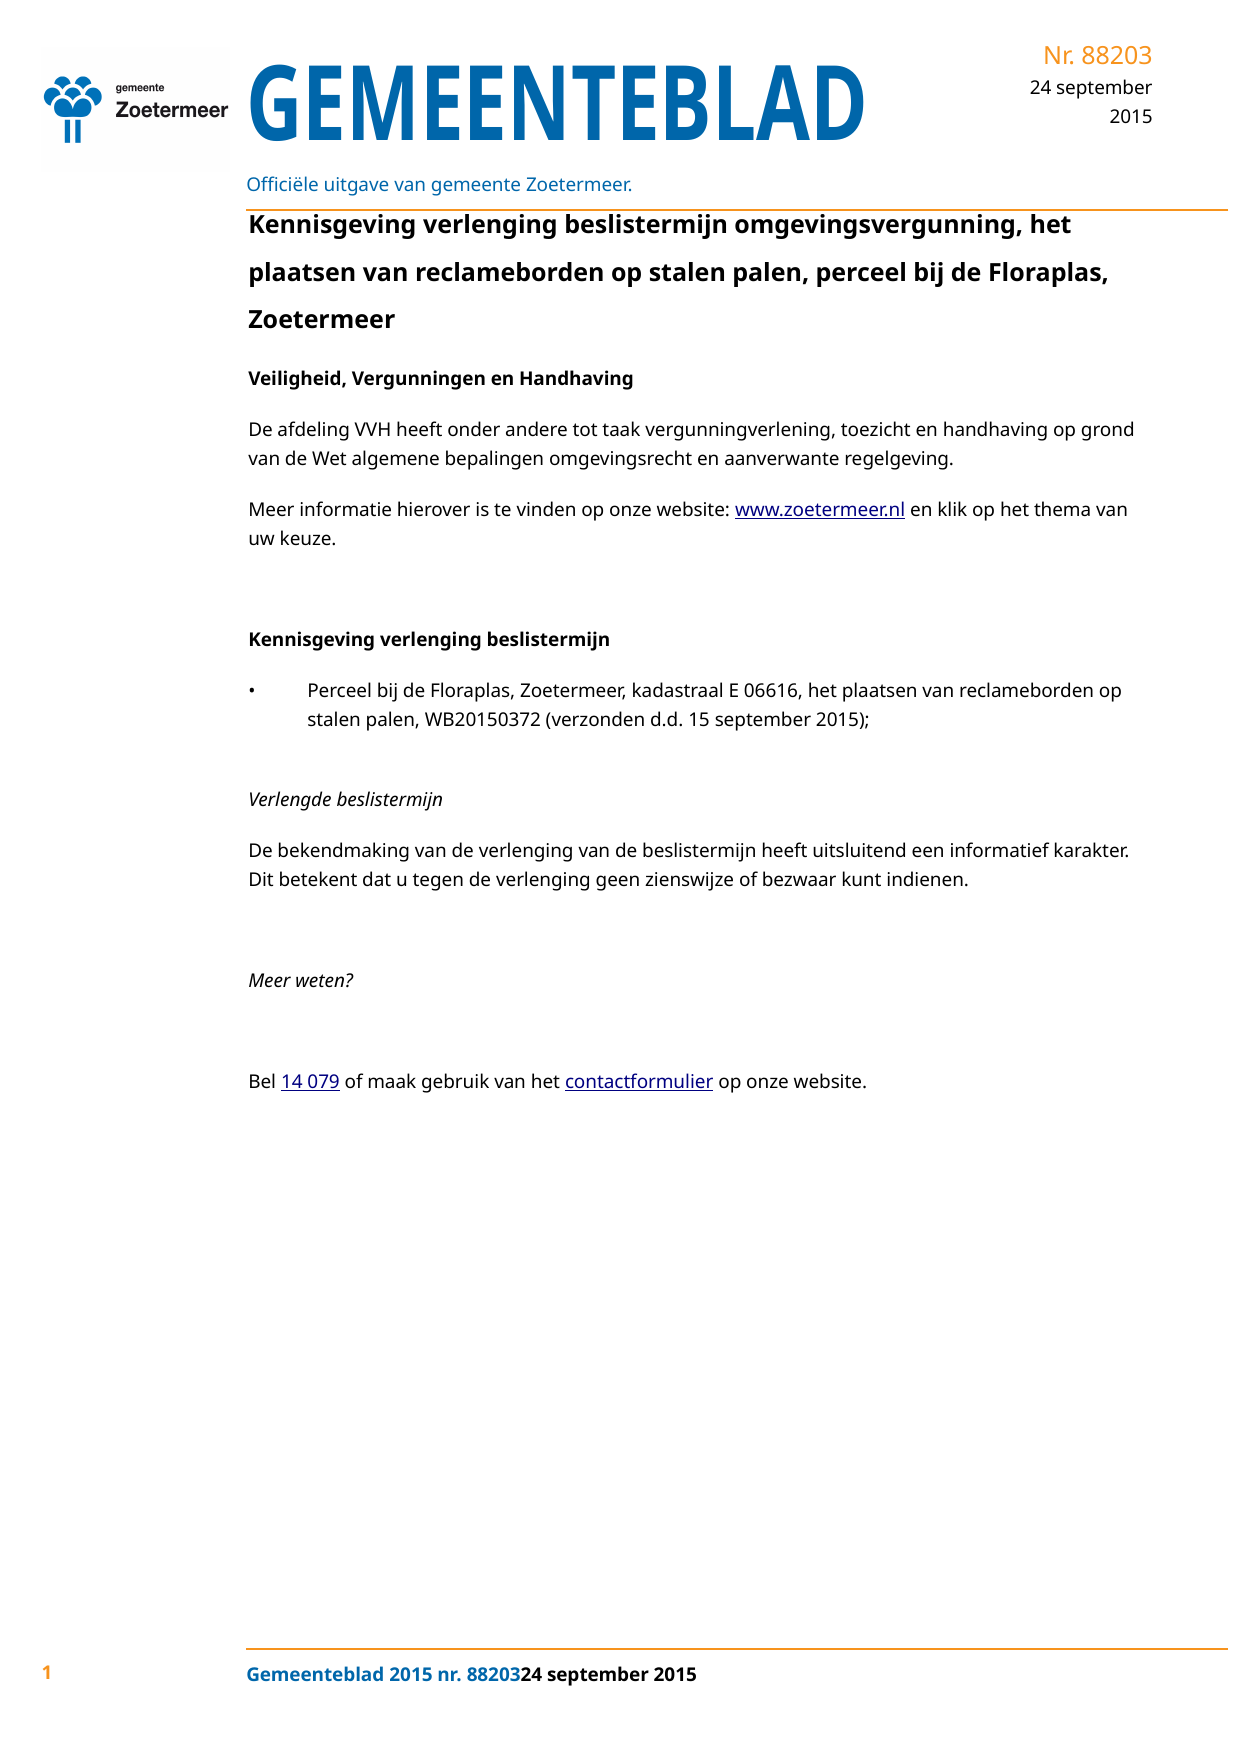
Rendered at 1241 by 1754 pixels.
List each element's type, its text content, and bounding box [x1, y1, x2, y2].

text Meer weten? [248, 967, 1152, 993]
text De bekendmaking van de verlenging van de beslistermijn heeft uitsluitend een informatief karakter. Dit betekent dat u tegen de verlenging geen zienswijze of bezwaar kunt indienen. [248, 837, 1152, 892]
text Kennisgeving verlenging beslistermijn omgevingsvergunning, het plaatsen van reclameborden op stalen palen, perceel bij de Floraplas, Zoetermeer [248, 211, 1152, 336]
picture [41, 47, 231, 172]
text De afdeling VVH heeft onder andere tot taak vergunningverlening, toezicht en handhaving op grond van de Wet algemene bepalingen omgevingsrecht en aanverwante regelgeving. [248, 416, 1152, 471]
text Kennisgeving verlenging beslistermijn [248, 626, 1152, 652]
text Verlengde beslistermijn [248, 786, 1152, 812]
text Meer informatie hierover is te vinden op onze website: www.zoetermeer.nl en klik op het thema van uw keuze. [248, 496, 1152, 551]
text Bel 14 079 of maak gebruik van het contactformulier op onze website. [248, 1068, 1152, 1094]
text Veiligheid, Vergunningen en Handhaving [248, 366, 1152, 391]
list Perceel bij de Floraplas, Zoetermeer, kadastraal E 06616, het plaatsen van reclameborden op stalen palen, WB20150372 (verzonden d.d. 15 september 2015); [248, 677, 1152, 732]
